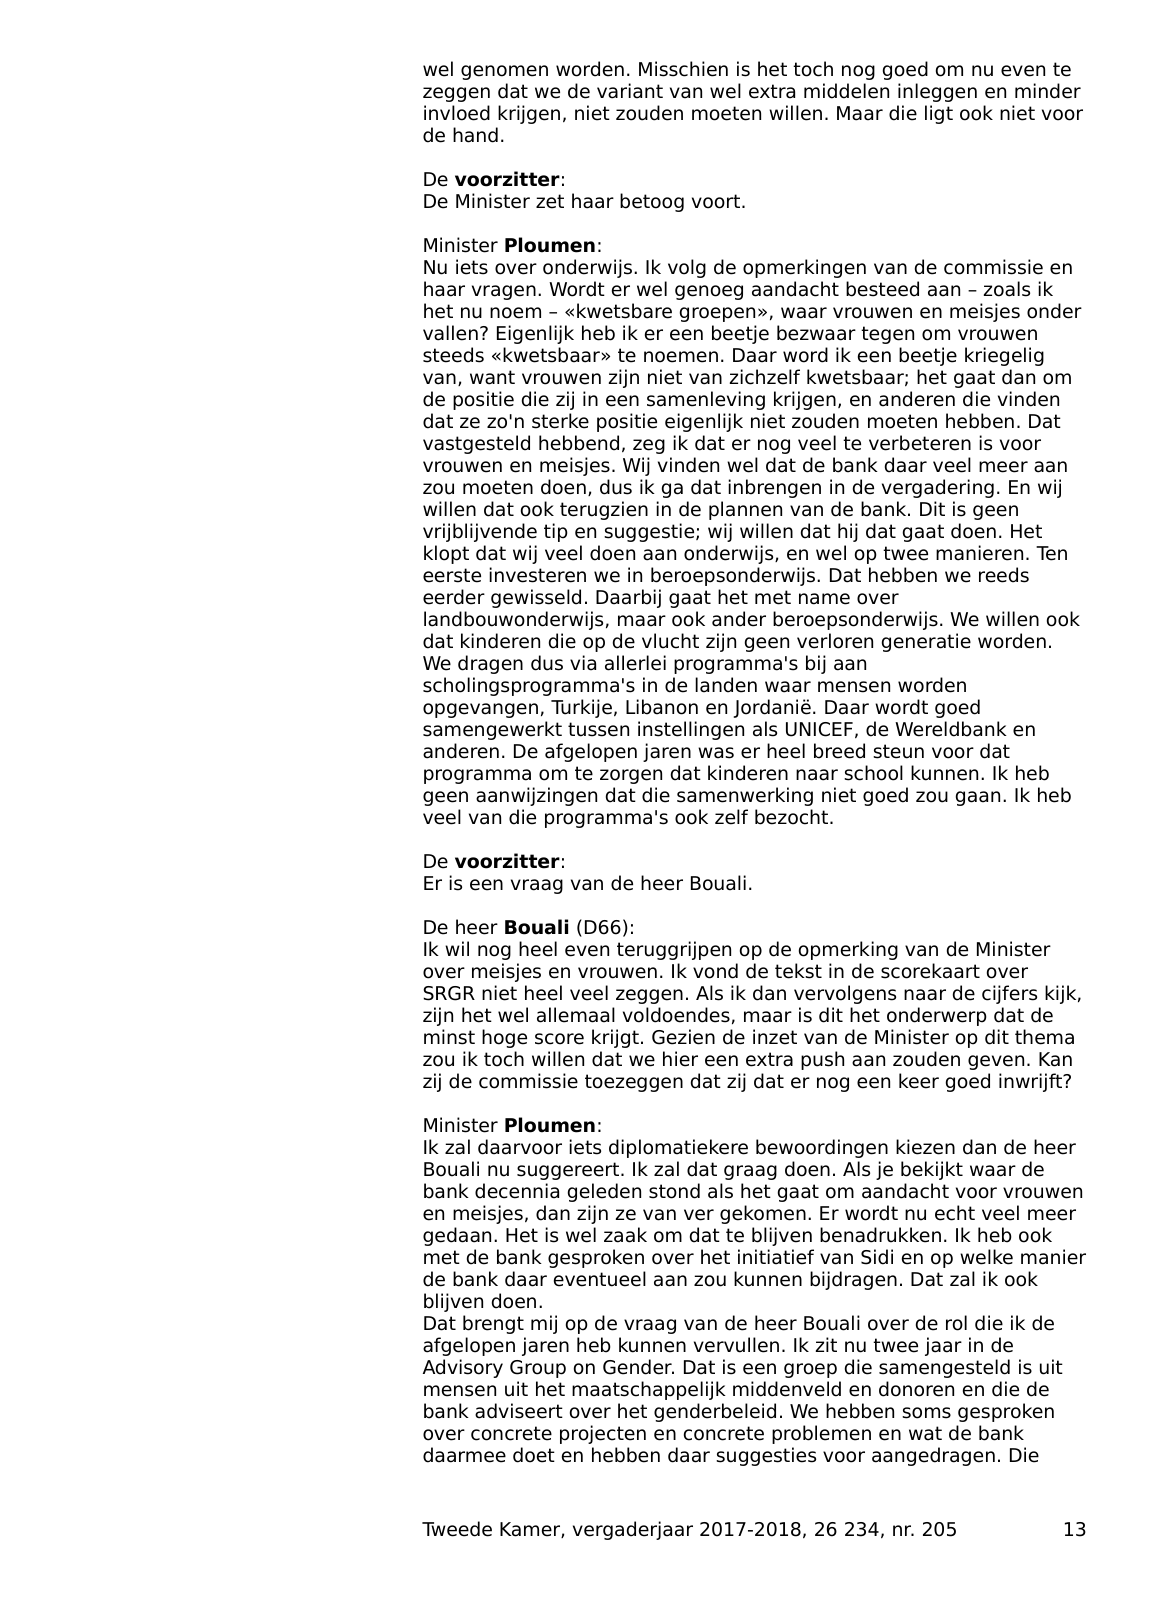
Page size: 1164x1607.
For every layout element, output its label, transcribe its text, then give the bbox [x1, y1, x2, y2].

text Minister Ploumen: [422, 235, 1087, 257]
text De Minister zet haar betoog voort. [422, 191, 1087, 213]
text De voorzitter: [422, 851, 1087, 873]
text De heer Bouali (D66): [422, 917, 1087, 939]
text De voorzitter: [422, 169, 1087, 191]
text Ik wil nog heel even teruggrijpen op de opmerking van de Minister over meisjes en vrouwen. Ik vond de tekst in de scorekaart over SRGR niet heel veel zeggen. Als ik dan vervolgens naar de cijfers kijk, zijn het wel allemaal voldoendes, maar is dit het onderwerp dat de minst hoge score krijgt. Gezien de inzet van de Minister op dit thema zou ik toch willen dat we hier een extra push aan zouden geven. Kan zij de commissie toezeggen dat zij dat er nog een keer goed inwrijft? [422, 939, 1087, 1093]
text Dat brengt mij op de vraag van de heer Bouali over de rol die ik de afgelopen jaren heb kunnen vervullen. Ik zit nu twee jaar in de Advisory Group on Gender. Dat is een groep die samengesteld is uit mensen uit het maatschappelijk middenveld en donoren en die de bank adviseert over het genderbeleid. We hebben soms gesproken over concrete projecten en concrete problemen en wat de bank daarmee doet en hebben daar suggesties voor aangedragen. Die [422, 1313, 1087, 1467]
text Er is een vraag van de heer Bouali. [422, 873, 1087, 895]
text Nu iets over onderwijs. Ik volg de opmerkingen van de commissie en haar vragen. Wordt er wel genoeg aandacht besteed aan – zoals ik het nu noem – «kwetsbare groepen», waar vrouwen en meisjes onder vallen? Eigenlijk heb ik er een beetje bezwaar tegen om vrouwen steeds «kwetsbaar» te noemen. Daar word ik een beetje kriegelig van, want vrouwen zijn niet van zichzelf kwetsbaar; het gaat dan om de positie die zij in een samenleving krijgen, en anderen die vinden dat ze zo'n sterke positie eigenlijk niet zouden moeten hebben. Dat vastgesteld hebbend, zeg ik dat er nog veel te verbeteren is voor vrouwen en meisjes. Wij vinden wel dat de bank daar veel meer aan zou moeten doen, dus ik ga dat inbrengen in de vergadering. En wij willen dat ook terugzien in de plannen van de bank. Dit is geen vrijblijvende tip en suggestie; wij willen dat hij dat gaat doen. Het klopt dat wij veel doen aan onderwijs, en wel op twee manieren. Ten eerste investeren we in beroepsonderwijs. Dat hebben we reeds eerder gewisseld. Daarbij gaat het met name over landbouwonderwijs, maar ook ander beroepsonderwijs. We willen ook dat kinderen die op de vlucht zijn geen verloren generatie worden. We dragen dus via allerlei programma's bij aan scholingsprogramma's in de landen waar mensen worden opgevangen, Turkije, Libanon en Jordanië. Daar wordt goed samengewerkt tussen instellingen als UNICEF, de Wereldbank en anderen. De afgelopen jaren was er heel breed steun voor dat programma om te zorgen dat kinderen naar school kunnen. Ik heb geen aanwijzingen dat die samenwerking niet goed zou gaan. Ik heb veel van die programma's ook zelf bezocht. [422, 257, 1087, 829]
text wel genomen worden. Misschien is het toch nog goed om nu even te zeggen dat we de variant van wel extra middelen inleggen en minder invloed krijgen, niet zouden moeten willen. Maar die ligt ook niet voor de hand. [422, 59, 1087, 147]
text Minister Ploumen: [422, 1115, 1087, 1137]
text Ik zal daarvoor iets diplomatiekere bewoordingen kiezen dan de heer Bouali nu suggereert. Ik zal dat graag doen. Als je bekijkt waar de bank decennia geleden stond als het gaat om aandacht voor vrouwen en meisjes, dan zijn ze van ver gekomen. Er wordt nu echt veel meer gedaan. Het is wel zaak om dat te blijven benadrukken. Ik heb ook met de bank gesproken over het initiatief van Sidi en op welke manier de bank daar eventueel aan zou kunnen bijdragen. Dat zal ik ook blijven doen. [422, 1137, 1087, 1313]
